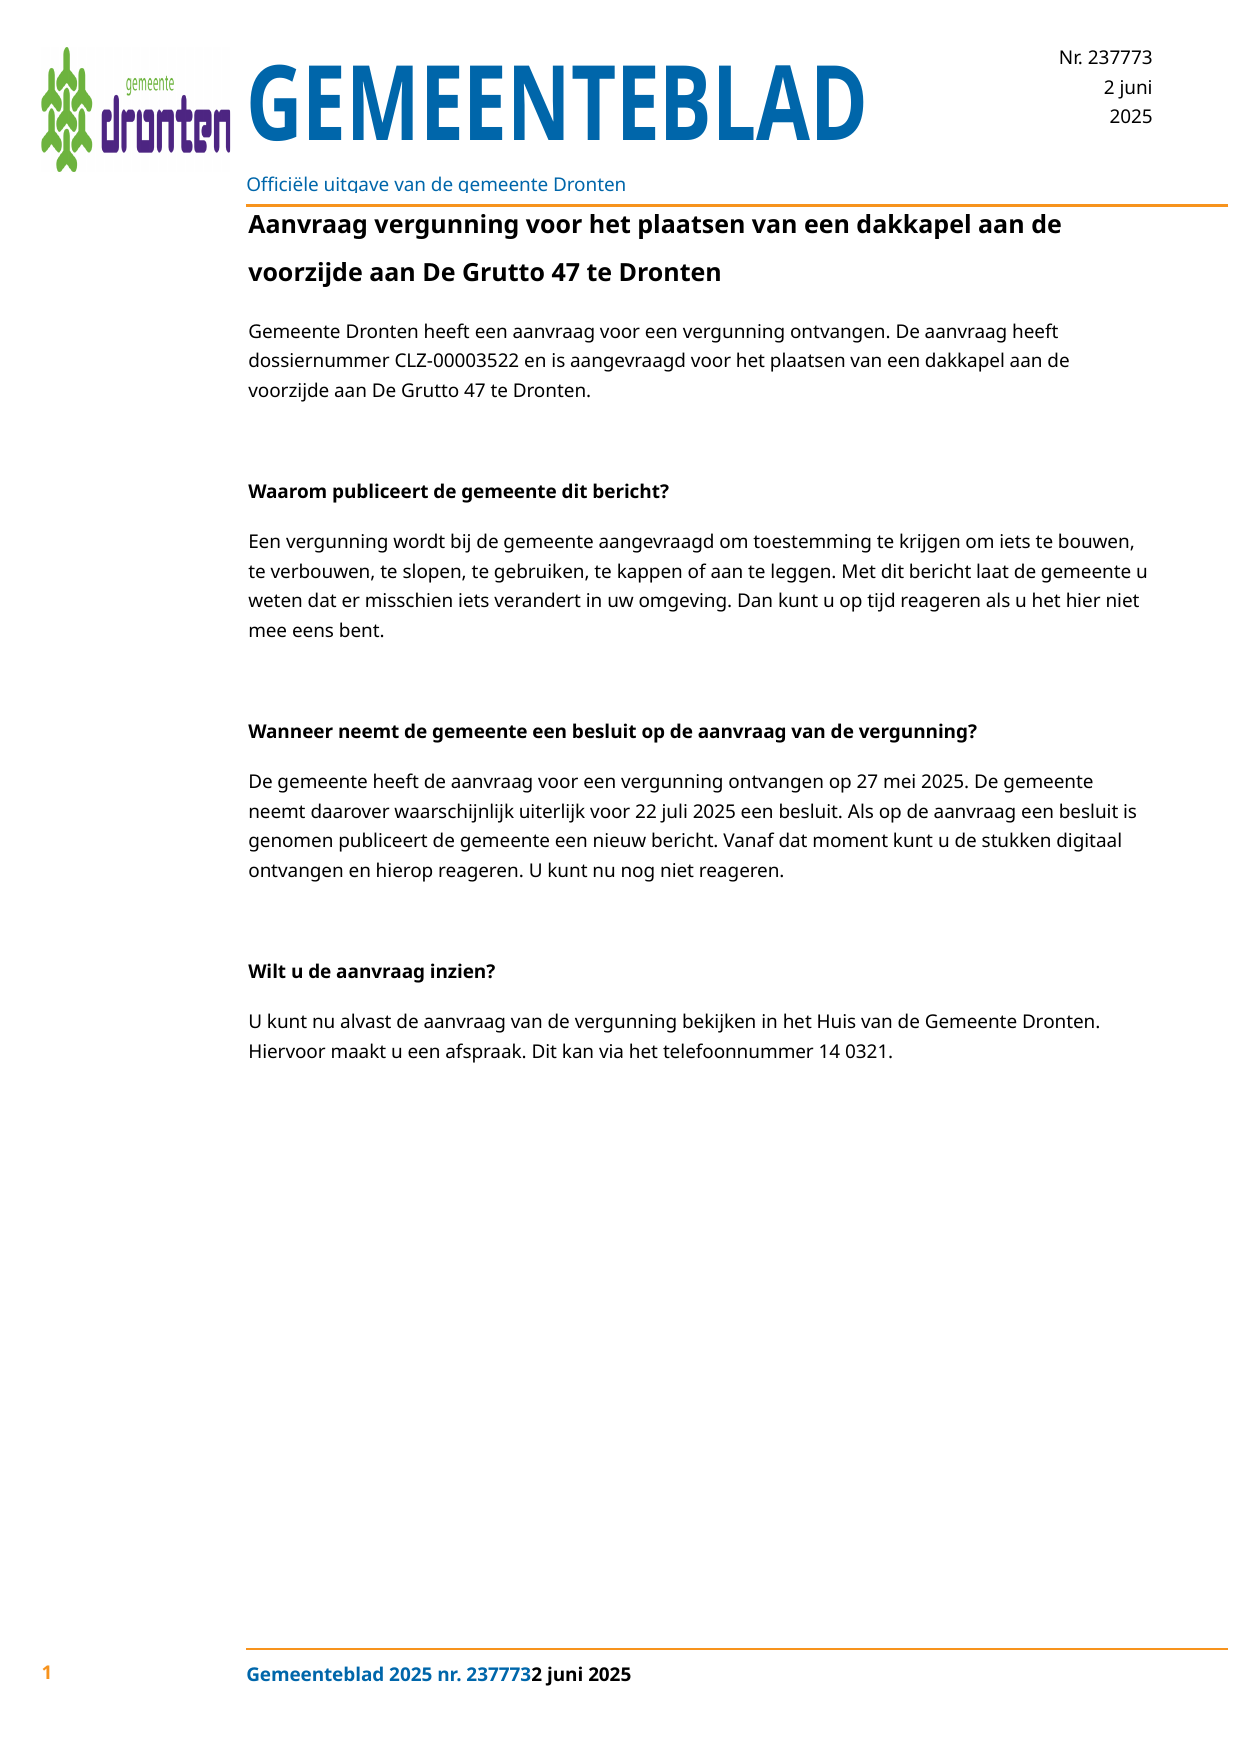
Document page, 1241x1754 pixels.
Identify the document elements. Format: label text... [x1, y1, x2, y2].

text Wilt u de aanvraag inzien? [248, 958, 1152, 984]
text U kunt nu alvast de aanvraag van de vergunning bekijken in het Huis van de Gemeente Dronten. Hiervoor maakt u een afspraak. Dit kan via het telefoonnummer 14 0321. [248, 1008, 1152, 1064]
picture [41, 47, 231, 172]
text Aanvraag vergunning voor het plaatsen van een dakkapel aan de voorzijde aan De Grutto 47 te Dronten [248, 207, 1152, 288]
text Waarom publiceert de gemeente dit bericht? [248, 478, 1152, 504]
text De gemeente heeft de aanvraag voor een vergunning ontvangen op 27 mei 2025. De gemeente neemt daarover waarschijnlijk uiterlijk voor 22 juli 2025 een besluit. Als op de aanvraag een besluit is genomen publiceert de gemeente een nieuw bericht. Vanaf dat moment kunt u de stukken digitaal ontvangen en hierop reageren. U kunt nu nog niet reageren. [248, 768, 1152, 883]
text Een vergunning wordt bij de gemeente aangevraagd om toestemming te krijgen om iets te bouwen, te verbouwen, te slopen, te gebruiken, te kappen of aan te leggen. Met dit bericht laat de gemeente u weten dat er misschien iets verandert in uw omgeving. Dan kunt u op tijd reageren als u het hier niet mee eens bent. [248, 528, 1152, 643]
text Wanneer neemt de gemeente een besluit op de aanvraag van de vergunning? [248, 718, 1152, 744]
text Gemeente Dronten heeft een aanvraag voor een vergunning ontvangen. De aanvraag heeft dossiernummer CLZ-00003522 en is aangevraagd voor het plaatsen van een dakkapel aan de voorzijde aan De Grutto 47 te Dronten. [248, 318, 1152, 403]
